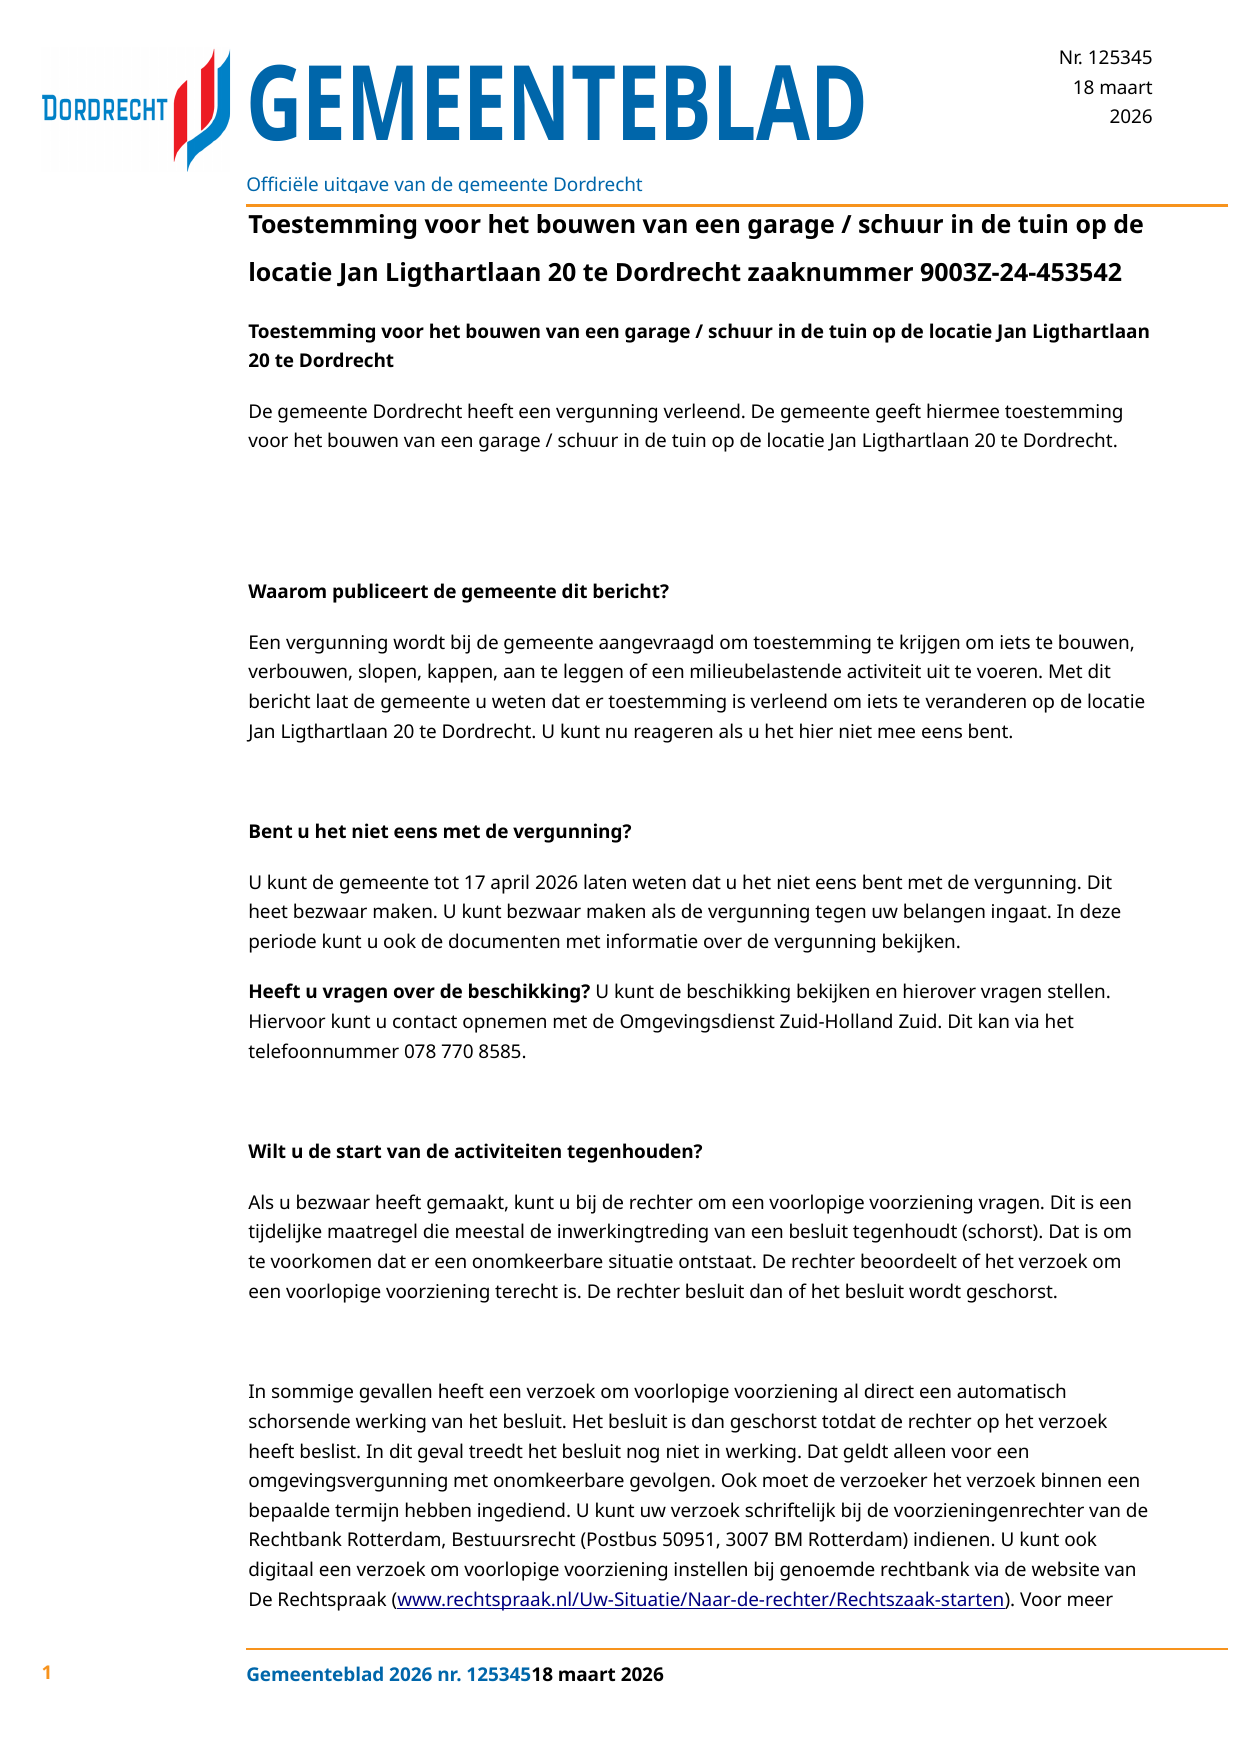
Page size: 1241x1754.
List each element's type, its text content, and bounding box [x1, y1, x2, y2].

text Bent u het niet eens met de vergunning? [248, 819, 1152, 844]
text De gemeente Dordrecht heeft een vergunning verleend. De gemeente geeft hiermee toestemming voor het bouwen van een garage / schuur in de tuin op de locatie Jan Ligthartlaan 20 te Dordrecht. [248, 398, 1152, 453]
text Heeft u vragen over de beschikking? U kunt de beschikking bekijken en hierover vragen stellen. Hiervoor kunt u contact opnemen met de Omgevingsdienst Zuid-Holland Zuid. Dit kan via het telefoonnummer 078 770 8585. [248, 979, 1152, 1064]
picture [41, 47, 231, 172]
text U kunt de gemeente tot 17 april 2026 laten weten dat u het niet eens bent met de vergunning. Dit heet bezwaar maken. U kunt bezwaar maken als de vergunning tegen uw belangen ingaat. In deze periode kunt u ook de documenten met informatie over de vergunning bekijken. [248, 869, 1152, 954]
text Wilt u de start van de activiteiten tegenhouden? [248, 1139, 1152, 1164]
text In sommige gevallen heeft een verzoek om voorlopige voorziening al direct een automatisch schorsende werking van het besluit. Het besluit is dan geschorst totdat de rechter op het verzoek heeft beslist. In dit geval treedt het besluit nog niet in werking. Dat geldt alleen voor een omgevingsvergunning met onomkeerbare gevolgen. Ook moet de verzoeker het verzoek binnen een bepaalde termijn hebben ingediend. U kunt uw verzoek schriftelijk bij de voorzieningenrechter van de Rechtbank Rotterdam, Bestuursrecht (Postbus 50951, 3007 BM Rotterdam) indienen. U kunt ook digitaal een verzoek om voorlopige voorziening instellen bij genoemde rechtbank via de website van De Rechtspraak (www.rechtspraak.nl/Uw-Situatie/Naar-de-rechter/Rechtszaak-starten). Voor meer [248, 1379, 1152, 1612]
text Een vergunning wordt bij de gemeente aangevraagd om toestemming te krijgen om iets te bouwen, verbouwen, slopen, kappen, aan te leggen of een milieubelastende activiteit uit te voeren. Met dit bericht laat de gemeente u weten dat er toestemming is verleend om iets te veranderen op de locatie Jan Ligthartlaan 20 te Dordrecht. U kunt nu reageren als u het hier niet mee eens bent. [248, 629, 1152, 744]
text Toestemming voor het bouwen van een garage / schuur in de tuin op de locatie Jan Ligthartlaan 20 te Dordrecht [248, 318, 1152, 373]
text Toestemming voor het bouwen van een garage / schuur in de tuin op de locatie Jan Ligthartlaan 20 te Dordrecht zaaknummer 9003Z-24-453542 [248, 207, 1152, 288]
text Waarom publiceert de gemeente dit bericht? [248, 579, 1152, 604]
text Als u bezwaar heeft gemaakt, kunt u bij de rechter om een voorlopige voorziening vragen. Dit is een tijdelijke maatregel die meestal de inwerkingtreding van een besluit tegenhoudt (schorst). Dat is om te voorkomen dat er een onomkeerbare situatie ontstaat. De rechter beoordeelt of het verzoek om een voorlopige voorziening terecht is. De rechter besluit dan of het besluit wordt geschorst. [248, 1189, 1152, 1304]
